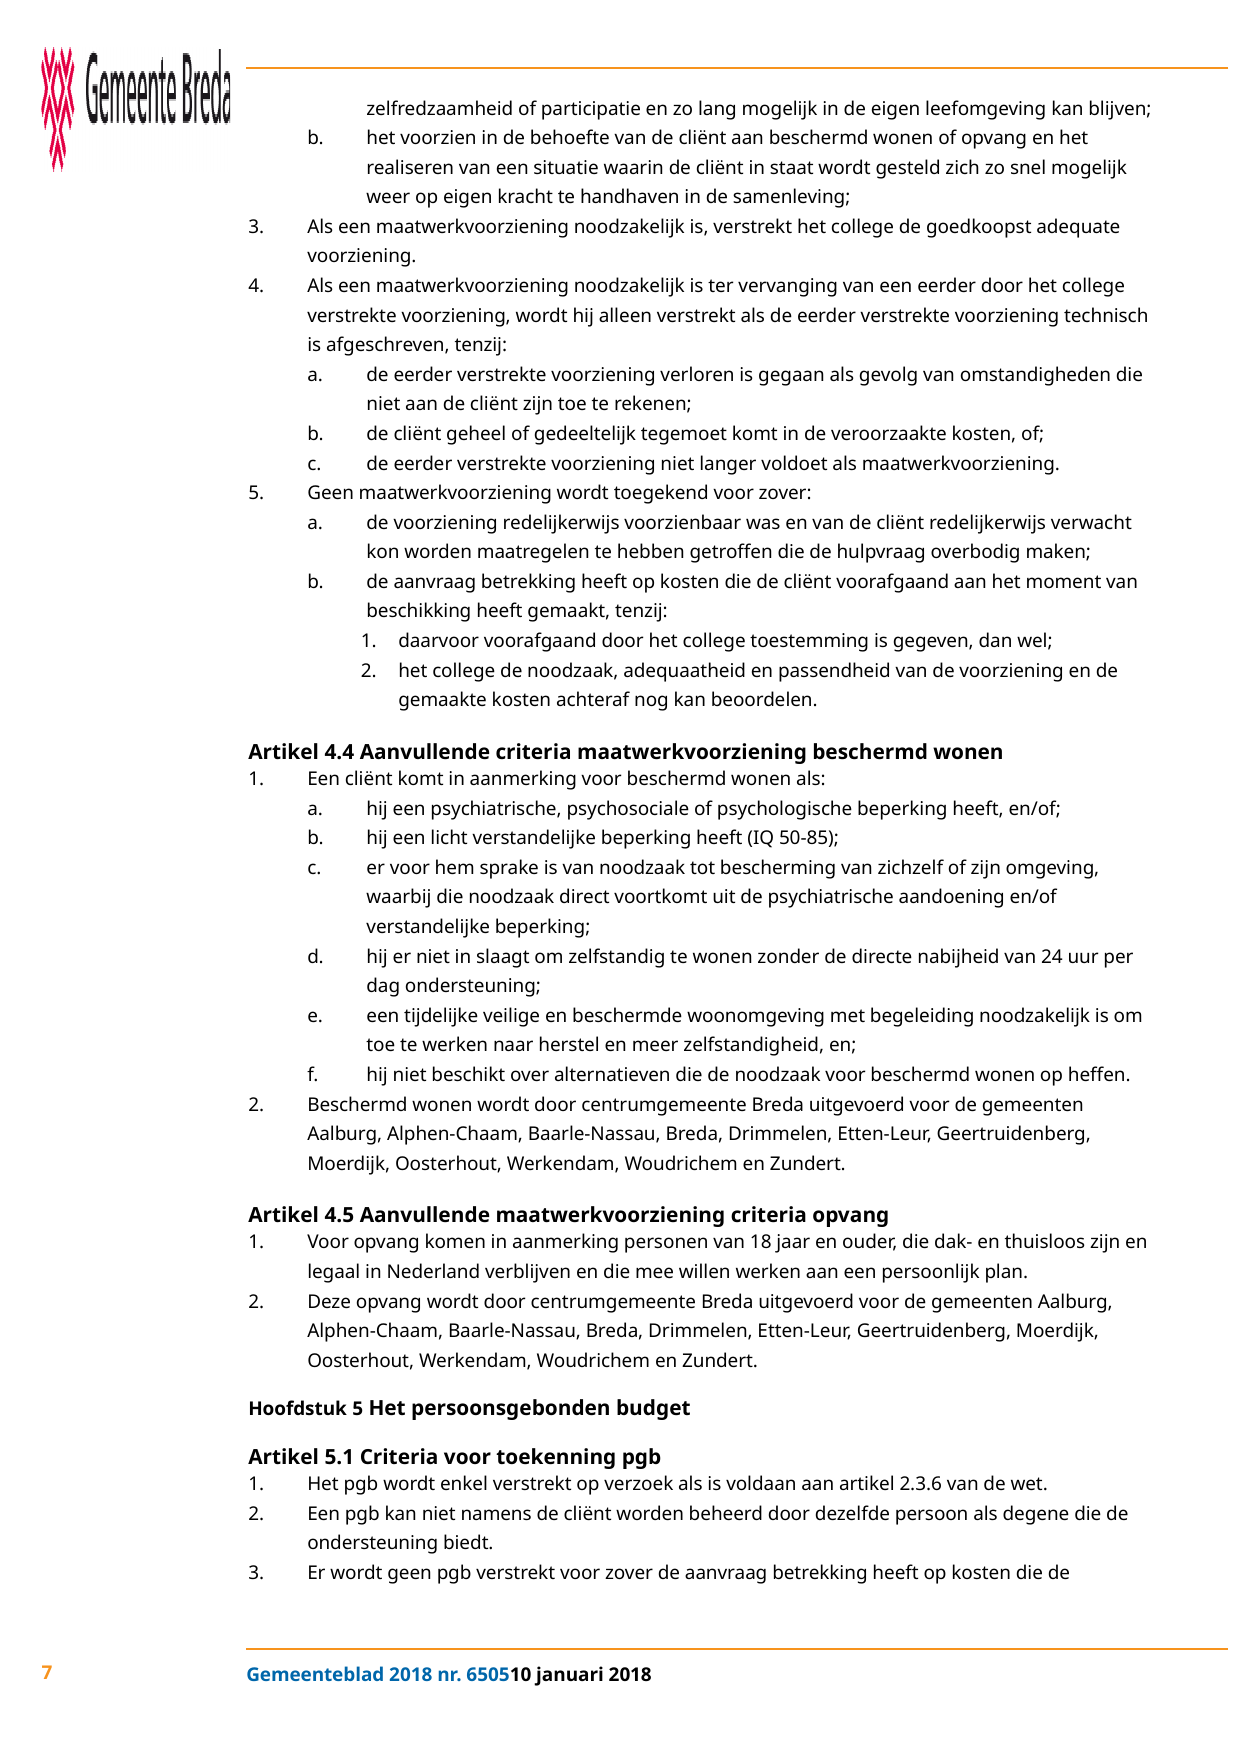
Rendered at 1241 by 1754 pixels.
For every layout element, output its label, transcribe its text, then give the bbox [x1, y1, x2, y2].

list er voor hem sprake is van noodzaak tot bescherming van zichzelf of zijn omgeving, waarbij die noodzaak direct voortkomt uit de psychiatrische aandoening en/of verstandelijke beperking; [307, 854, 1152, 939]
text Artikel 4.4 Aanvullende criteria maatwerkvoorziening beschermd wonen [248, 737, 1152, 765]
list een tijdelijke veilige en beschermde woonomgeving met begeleiding noodzakelijk is om toe te werken naar herstel en meer zelfstandigheid, en; [307, 1002, 1152, 1057]
list Deze opvang wordt door centrumgemeente Breda uitgevoerd voor de gemeenten Aalburg, Alphen-Chaam, Baarle-Nassau, Breda, Drimmelen, Etten-Leur, Geertruidenberg, Moerdijk, Oosterhout, Werkendam, Woudrichem en Zundert. [248, 1288, 1152, 1373]
list Het pgb wordt enkel verstrekt op verzoek als is voldaan aan artikel 2.3.6 van de wet. [248, 1470, 1152, 1496]
list de eerder verstrekte voorziening verloren is gegaan als gevolg van omstandigheden die niet aan de cliënt zijn toe te rekenen; [307, 361, 1152, 416]
list de eerder verstrekte voorziening niet langer voldoet als maatwerkvoorziening. [307, 450, 1152, 476]
list hij een licht verstandelijke beperking heeft (IQ 50-85); [307, 824, 1152, 850]
text Hoofdstuk 5 Het persoonsgebonden budget [248, 1393, 1152, 1421]
list Geen maatwerkvoorziening wordt toegekend voor zover: [248, 479, 1152, 505]
list Er wordt geen pgb verstrekt voor zover de aanvraag betrekking heeft op kosten die de [248, 1559, 1152, 1585]
list hij niet beschikt over alternatieven die de noodzaak voor beschermd wonen op heffen. [307, 1061, 1152, 1087]
list de aanvraag betrekking heeft op kosten die de cliënt voorafgaand aan het moment van beschikking heeft gemaakt, tenzij: [307, 568, 1152, 623]
list de voorziening redelijkerwijs voorzienbaar was en van de cliënt redelijkerwijs verwacht kon worden maatregelen te hebben getroffen die de hulpvraag overbodig maken; [307, 509, 1152, 564]
list hij een psychiatrische, psychosociale of psychologische beperking heeft, en/of; [307, 795, 1152, 821]
list de cliënt geheel of gedeeltelijk tegemoet komt in de veroorzaakte kosten, of; [307, 420, 1152, 446]
text Artikel 4.5 Aanvullende maatwerkvoorziening criteria opvang [248, 1200, 1152, 1229]
list daarvoor voorafgaand door het college toestemming is gegeven, dan wel; [361, 627, 1152, 653]
text Artikel 5.1 Criteria voor toekenning pgb [248, 1442, 1152, 1470]
list het college de noodzaak, adequaatheid en passendheid van de voorziening en de gemaakte kosten achteraf nog kan beoordelen. [361, 657, 1152, 712]
list het voorzien in de behoefte van de cliënt aan beschermd wonen of opvang en het realiseren van een situatie waarin de cliënt in staat wordt gesteld zich zo snel mogelijk weer op eigen kracht te handhaven in de samenleving; [307, 124, 1152, 209]
list Voor opvang komen in aanmerking personen van 18 jaar en ouder, die dak- en thuisloos zijn en legaal in Nederland verblijven en die mee willen werken aan een persoonlijk plan. [248, 1229, 1152, 1284]
list zelfredzaamheid of participatie en zo lang mogelijk in de eigen leefomgeving kan blijven; [307, 95, 1152, 121]
list hij er niet in slaagt om zelfstandig te wonen zonder de directe nabijheid van 24 uur per dag ondersteuning; [307, 943, 1152, 998]
list Als een maatwerkvoorziening noodzakelijk is ter vervanging van een eerder door het college verstrekte voorziening, wordt hij alleen verstrekt als de eerder verstrekte voorziening technisch is afgeschreven, tenzij: [248, 272, 1152, 357]
list Beschermd wonen wordt door centrumgemeente Breda uitgevoerd voor de gemeenten Aalburg, Alphen-Chaam, Baarle-Nassau, Breda, Drimmelen, Etten-Leur, Geertruidenberg, Moerdijk, Oosterhout, Werkendam, Woudrichem en Zundert. [248, 1091, 1152, 1176]
list Een pgb kan niet namens de cliënt worden beheerd door dezelfde persoon als degene die de ondersteuning biedt. [248, 1500, 1152, 1555]
picture [41, 47, 231, 172]
list Als een maatwerkvoorziening noodzakelijk is, verstrekt het college de goedkoopst adequate voorziening. [248, 213, 1152, 268]
list Een cliënt komt in aanmerking voor beschermd wonen als: [248, 765, 1152, 791]
